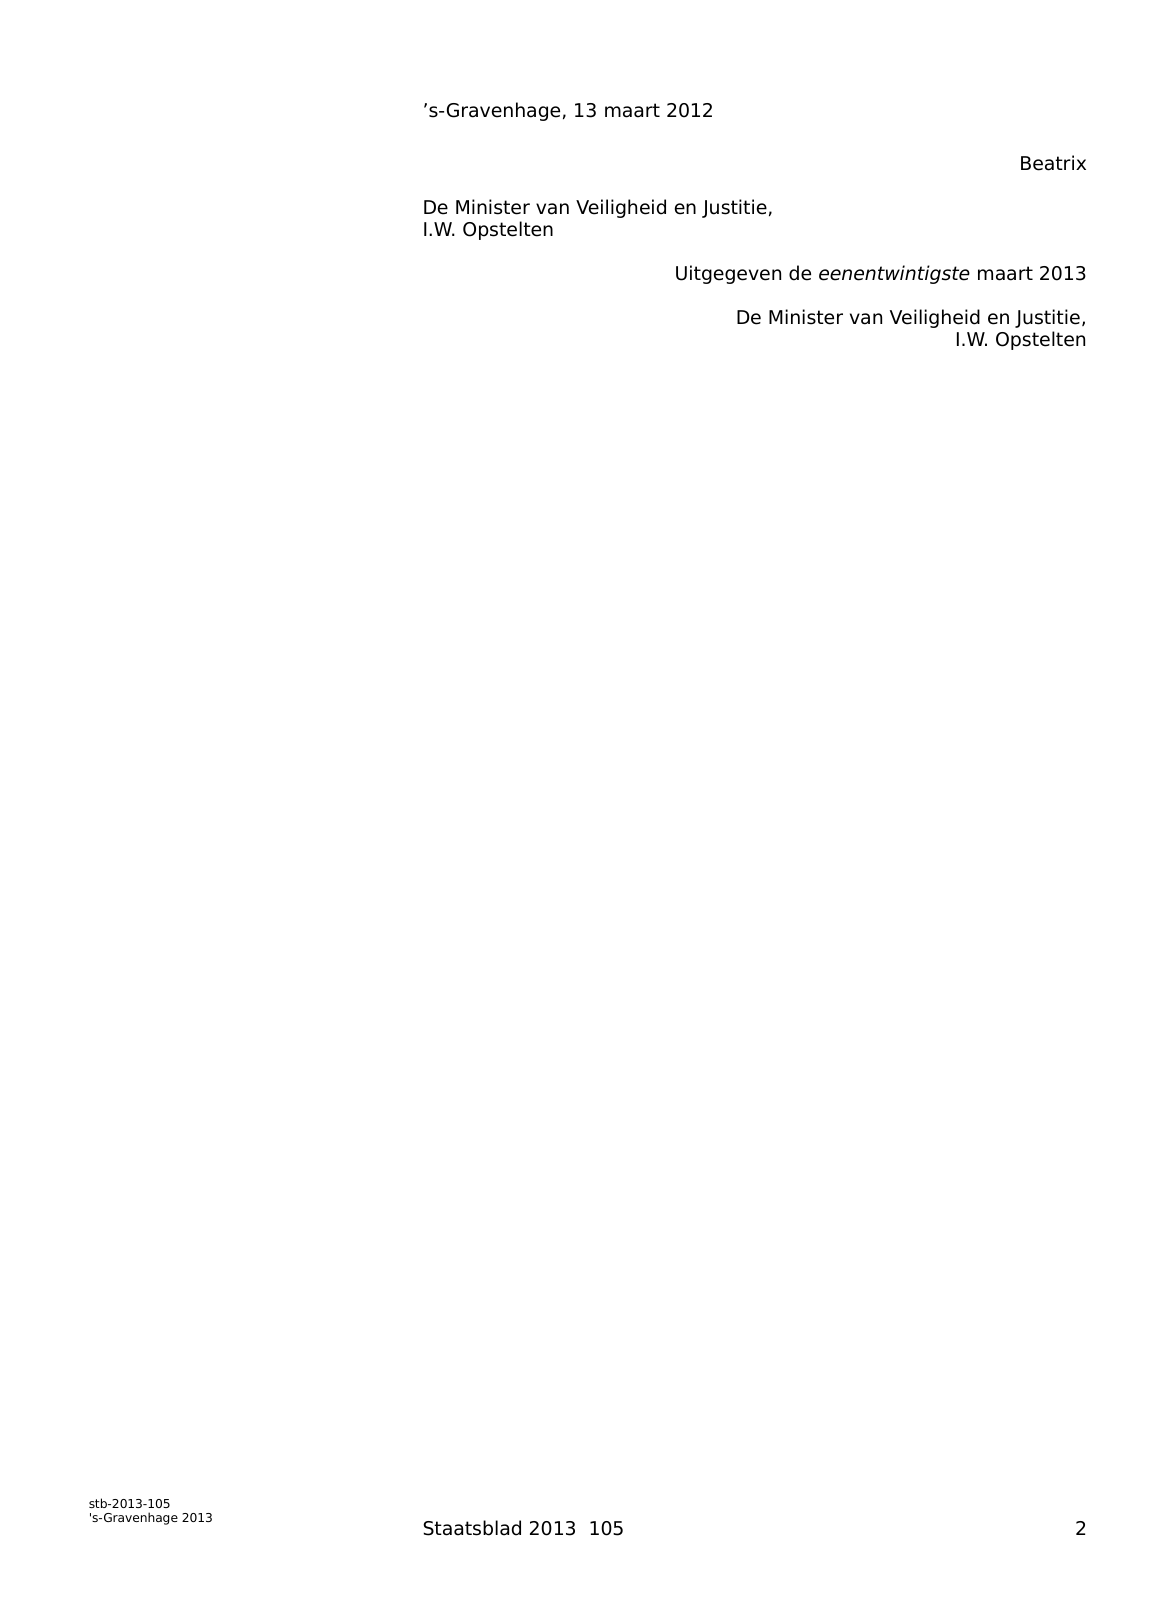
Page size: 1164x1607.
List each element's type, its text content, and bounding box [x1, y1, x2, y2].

text De Minister van Veiligheid en Justitie, I.W. Opstelten [422, 197, 1087, 241]
text Uitgegeven de eenentwintigste maart 2013 [422, 263, 1087, 285]
text 's-Gravenhage 2013 [88, 1511, 323, 1525]
text Beatrix [422, 152, 1087, 174]
text ’s-Gravenhage, 13 maart 2012 [422, 100, 1087, 122]
text De Minister van Veiligheid en Justitie, I.W. Opstelten [422, 307, 1087, 351]
text stb-2013-105 [88, 1497, 323, 1511]
